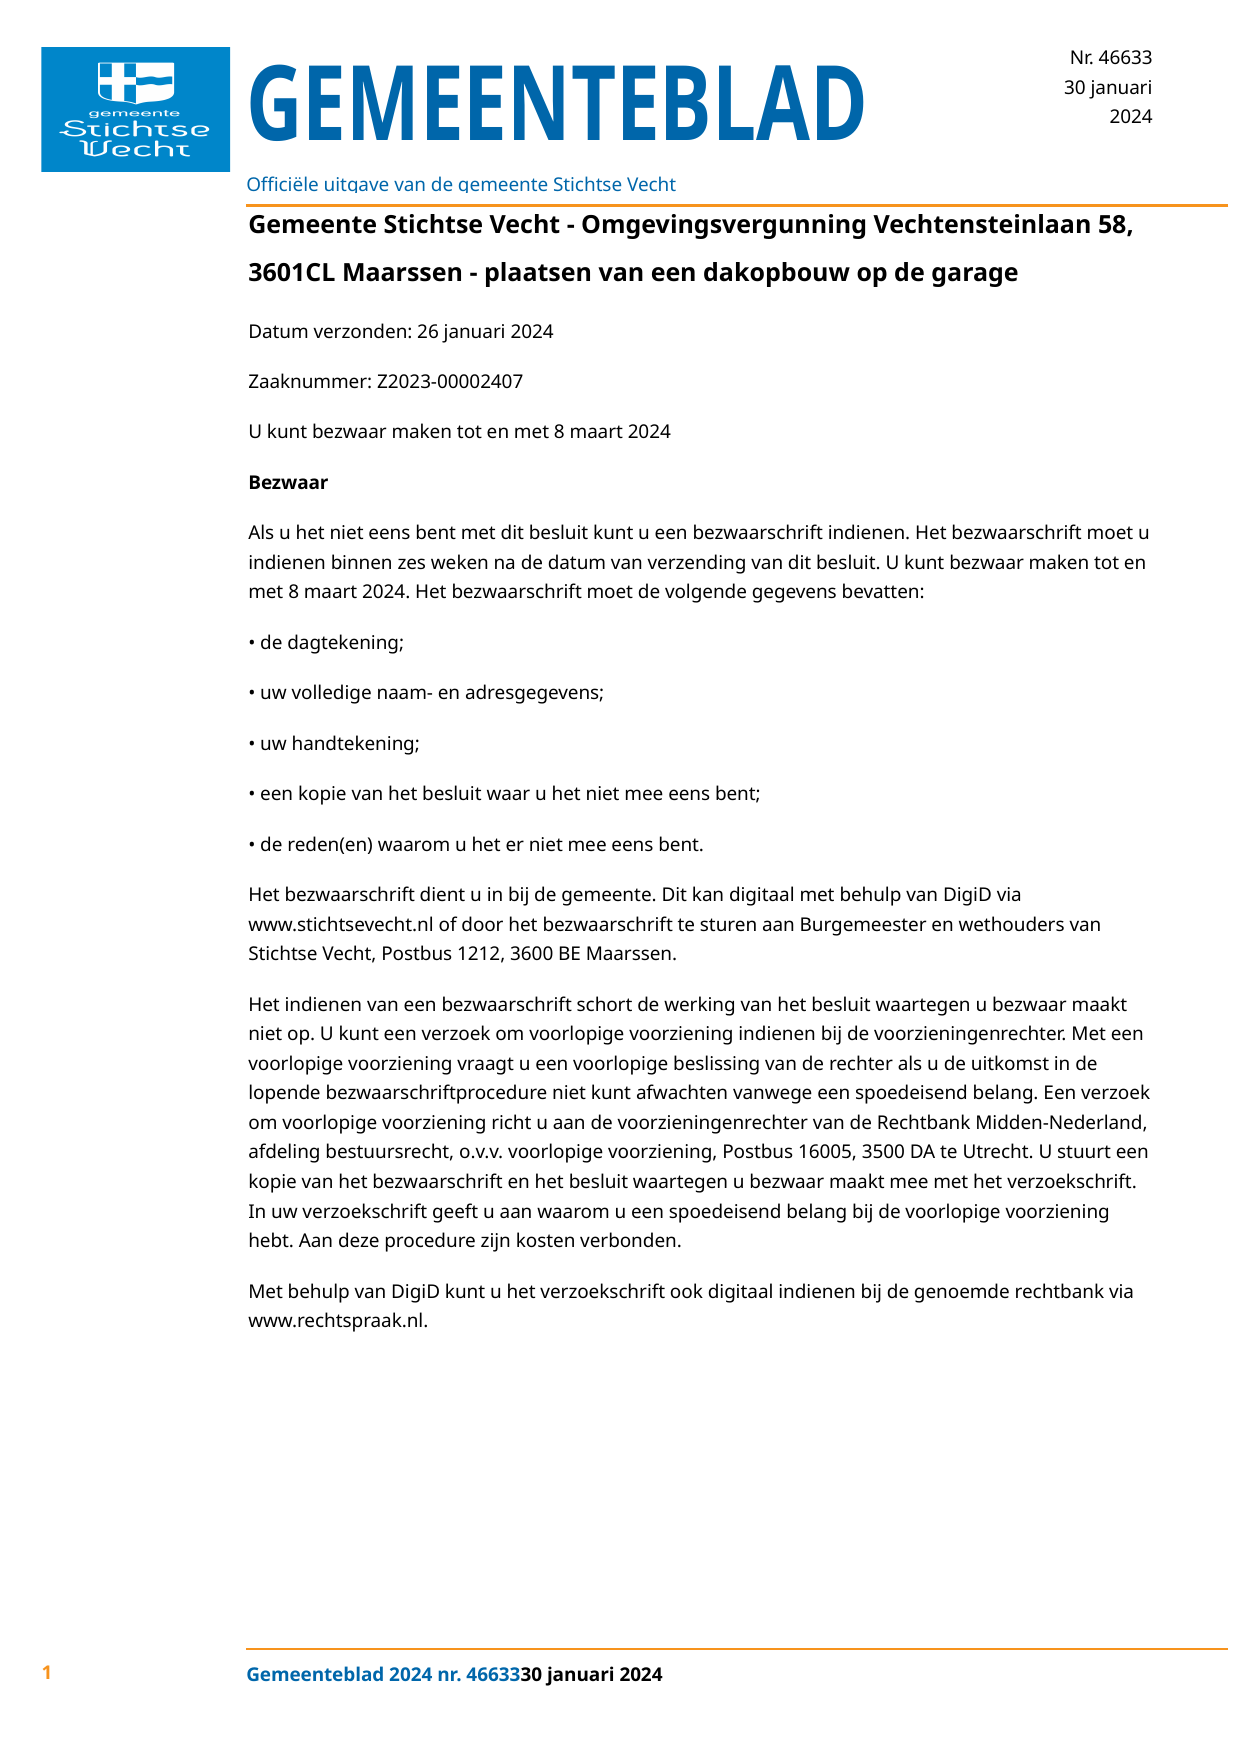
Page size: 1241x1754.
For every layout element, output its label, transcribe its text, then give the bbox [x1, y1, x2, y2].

text Als u het niet eens bent met dit besluit kunt u een bezwaarschrift indienen. Het bezwaarschrift moet u indienen binnen zes weken na de datum van verzending van dit besluit. U kunt bezwaar maken tot en met 8 maart 2024. Het bezwaarschrift moet de volgende gegevens bevatten: [248, 519, 1152, 604]
picture [137, 63, 174, 103]
text • de dagtekening; [248, 629, 1152, 655]
text Gemeente Stichtse Vecht - Omgevingsvergunning Vechtensteinlaan 58, 3601CL Maarssen - plaatsen van een dakopbouw op de garage [248, 207, 1152, 288]
text U kunt bezwaar maken tot en met 8 maart 2024 [248, 419, 1152, 444]
text • een kopie van het besluit waar u het niet mee eens bent; [248, 780, 1152, 806]
text • uw volledige naam- en adresgegevens; [248, 679, 1152, 705]
text Het bezwaarschrift dient u in bij de gemeente. Dit kan digitaal met behulp van DigiD via www.stichtsevecht.nl of door het bezwaarschrift te sturen aan Burgemeester en wethouders van Stichtse Vecht, Postbus 1212, 3600 BE Maarssen. [248, 881, 1152, 966]
text Bezwaar [248, 469, 1152, 495]
text Zaaknummer: Z2023-00002407 [248, 368, 1152, 394]
text Datum verzonden: 26 januari 2024 [248, 318, 1152, 344]
text • uw handtekening; [248, 730, 1152, 756]
text Het indienen van een bezwaarschrift schort de werking van het besluit waartegen u bezwaar maakt niet op. U kunt een verzoek om voorlopige voorziening indienen bij de voorzieningenrechter. Met een voorlopige voorziening vraagt u een voorlopige beslissing van de rechter als u de uitkomst in de lopende bezwaarschriftprocedure niet kunt afwachten vanwege een spoedeisend belang. Een verzoek om voorlopige voorziening richt u aan de voorzieningenrechter van de Rechtbank Midden-Nederland, afdeling bestuursrecht, o.v.v. voorlopige voorziening, Postbus 16005, 3500 DA te Utrecht. U stuurt een kopie van het bezwaarschrift en het besluit waartegen u bezwaar maakt mee met het verzoekschrift. In uw verzoekschrift geeft u aan waarom u een spoedeisend belang bij de voorlopige voorziening hebt. Aan deze procedure zijn kosten verbonden. [248, 991, 1152, 1253]
picture [99, 63, 135, 101]
text Met behulp van DigiD kunt u het verzoekschrift ook digitaal indienen bij de genoemde rechtbank via www.rechtspraak.nl. [248, 1278, 1152, 1333]
text • de reden(en) waarom u het er niet mee eens bent. [248, 831, 1152, 857]
